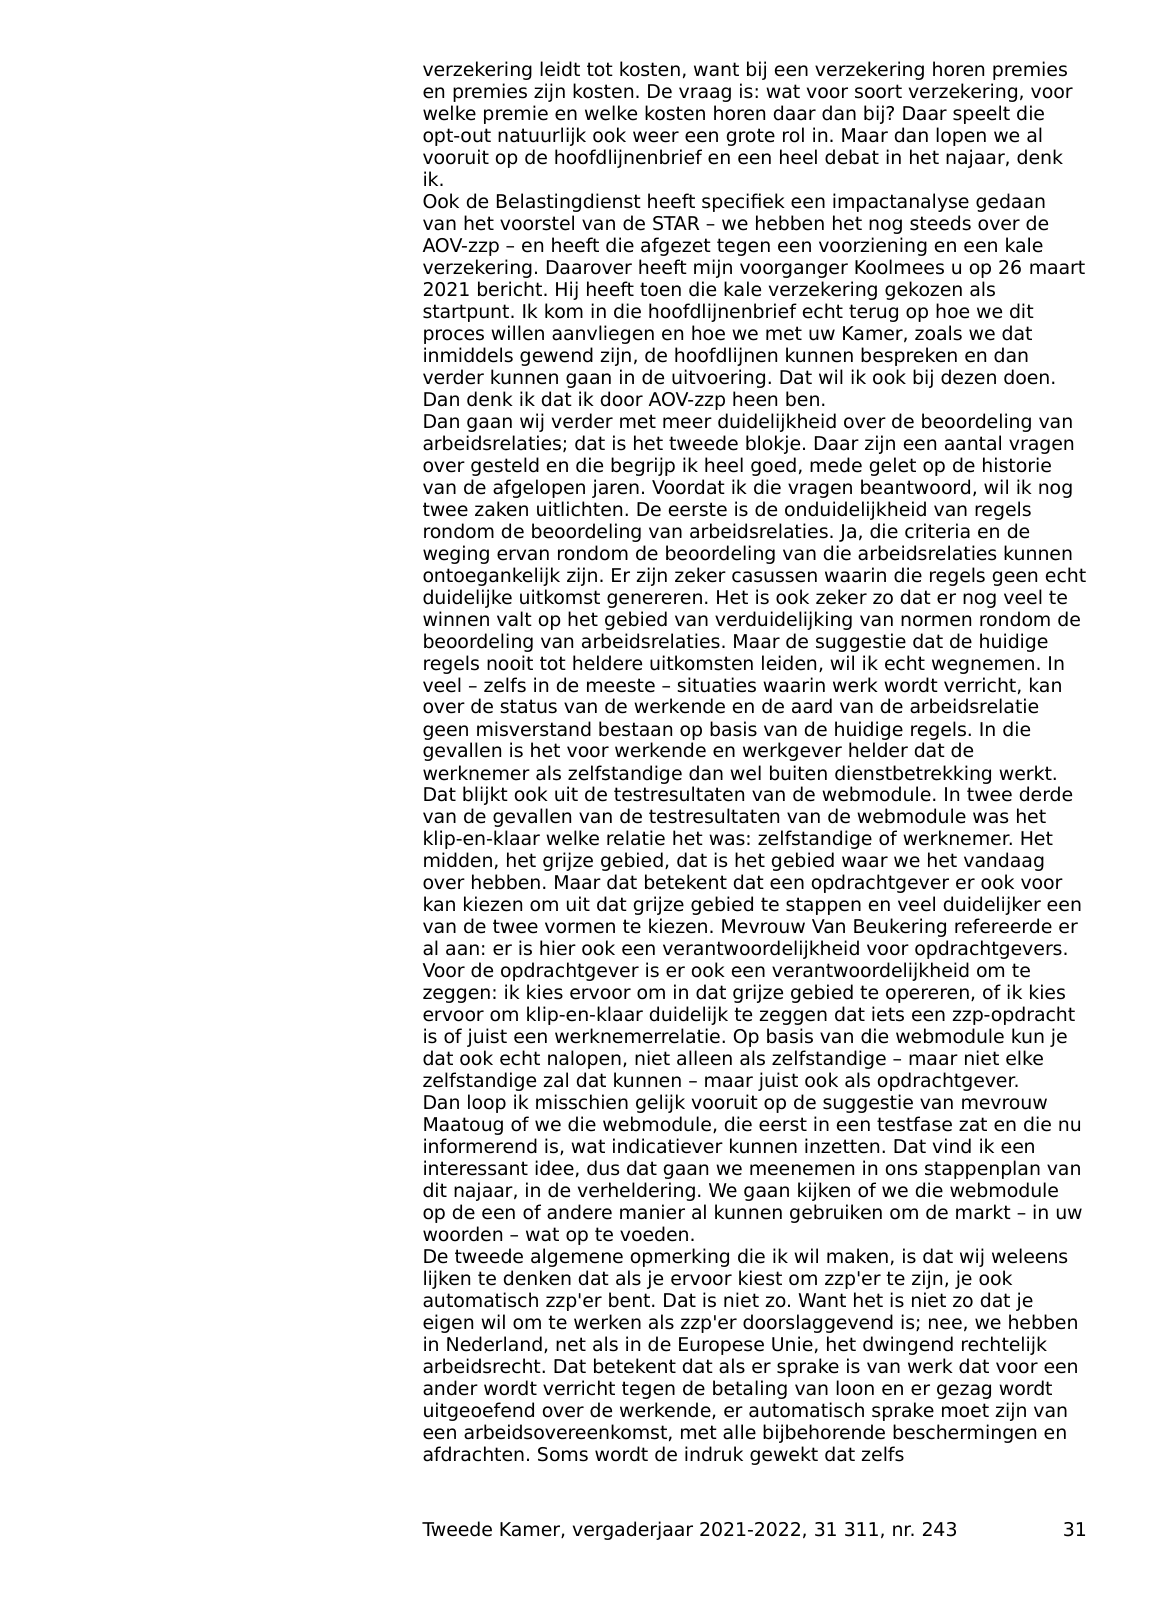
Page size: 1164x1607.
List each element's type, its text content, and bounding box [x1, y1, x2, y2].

text Ook de Belastingdienst heeft specifiek een impactanalyse gedaan van het voorstel van de STAR – we hebben het nog steeds over de AOV-zzp – en heeft die afgezet tegen een voorziening en een kale verzekering. Daarover heeft mijn voorganger Koolmees u op 26 maart 2021 bericht. Hij heeft toen die kale verzekering gekozen als startpunt. Ik kom in die hoofdlijnenbrief echt terug op hoe we dit proces willen aanvliegen en hoe we met uw Kamer, zoals we dat inmiddels gewend zijn, de hoofdlijnen kunnen bespreken en dan verder kunnen gaan in de uitvoering. Dat wil ik ook bij dezen doen. Dan denk ik dat ik door AOV-zzp heen ben. [422, 191, 1087, 411]
text Dan gaan wij verder met meer duidelijkheid over de beoordeling van arbeidsrelaties; dat is het tweede blokje. Daar zijn een aantal vragen over gesteld en die begrijp ik heel goed, mede gelet op de historie van de afgelopen jaren. Voordat ik die vragen beantwoord, wil ik nog twee zaken uitlichten. De eerste is de onduidelijkheid van regels rondom de beoordeling van arbeidsrelaties. Ja, die criteria en de weging ervan rondom de beoordeling van die arbeidsrelaties kunnen ontoegankelijk zijn. Er zijn zeker casussen waarin die regels geen echt duidelijke uitkomst genereren. Het is ook zeker zo dat er nog veel te winnen valt op het gebied van verduidelijking van normen rondom de beoordeling van arbeidsrelaties. Maar de suggestie dat de huidige regels nooit tot heldere uitkomsten leiden, wil ik echt wegnemen. In veel – zelfs in de meeste – situaties waarin werk wordt verricht, kan over de status van de werkende en de aard van de arbeidsrelatie geen misverstand bestaan op basis van de huidige regels. In die gevallen is het voor werkende en werkgever helder dat de werknemer als zelfstandige dan wel buiten dienstbetrekking werkt. Dat blijkt ook uit de testresultaten van de webmodule. In twee derde van de gevallen van de testresultaten van de webmodule was het klip-en-klaar welke relatie het was: zelfstandige of werknemer. Het midden, het grijze gebied, dat is het gebied waar we het vandaag over hebben. Maar dat betekent dat een opdrachtgever er ook voor kan kiezen om uit dat grijze gebied te stappen en veel duidelijker een van de twee vormen te kiezen. Mevrouw Van Beukering refereerde er al aan: er is hier ook een verantwoordelijkheid voor opdrachtgevers. Voor de opdrachtgever is er ook een verantwoordelijkheid om te zeggen: ik kies ervoor om in dat grijze gebied te opereren, of ik kies ervoor om klip-en-klaar duidelijk te zeggen dat iets een zzp-opdracht is of juist een werknemerrelatie. Op basis van die webmodule kun je dat ook echt nalopen, niet alleen als zelfstandige – maar niet elke zelfstandige zal dat kunnen – maar juist ook als opdrachtgever. [422, 411, 1087, 1092]
text Dan loop ik misschien gelijk vooruit op de suggestie van mevrouw Maatoug of we die webmodule, die eerst in een testfase zat en die nu informerend is, wat indicatiever kunnen inzetten. Dat vind ik een interessant idee, dus dat gaan we meenemen in ons stappenplan van dit najaar, in de verheldering. We gaan kijken of we die webmodule op de een of andere manier al kunnen gebruiken om de markt – in uw woorden – wat op te voeden. [422, 1092, 1087, 1246]
text verzekering leidt tot kosten, want bij een verzekering horen premies en premies zijn kosten. De vraag is: wat voor soort verzekering, voor welke premie en welke kosten horen daar dan bij? Daar speelt die opt-out natuurlijk ook weer een grote rol in. Maar dan lopen we al vooruit op de hoofdlijnenbrief en een heel debat in het najaar, denk ik. [422, 59, 1087, 191]
text De tweede algemene opmerking die ik wil maken, is dat wij weleens lijken te denken dat als je ervoor kiest om zzp'er te zijn, je ook automatisch zzp'er bent. Dat is niet zo. Want het is niet zo dat je eigen wil om te werken als zzp'er doorslaggevend is; nee, we hebben in Nederland, net als in de Europese Unie, het dwingend rechtelijk arbeidsrecht. Dat betekent dat als er sprake is van werk dat voor een ander wordt verricht tegen de betaling van loon en er gezag wordt uitgeoefend over de werkende, er automatisch sprake moet zijn van een arbeidsovereenkomst, met alle bijbehorende beschermingen en afdrachten. Soms wordt de indruk gewekt dat zelfs [422, 1246, 1087, 1466]
